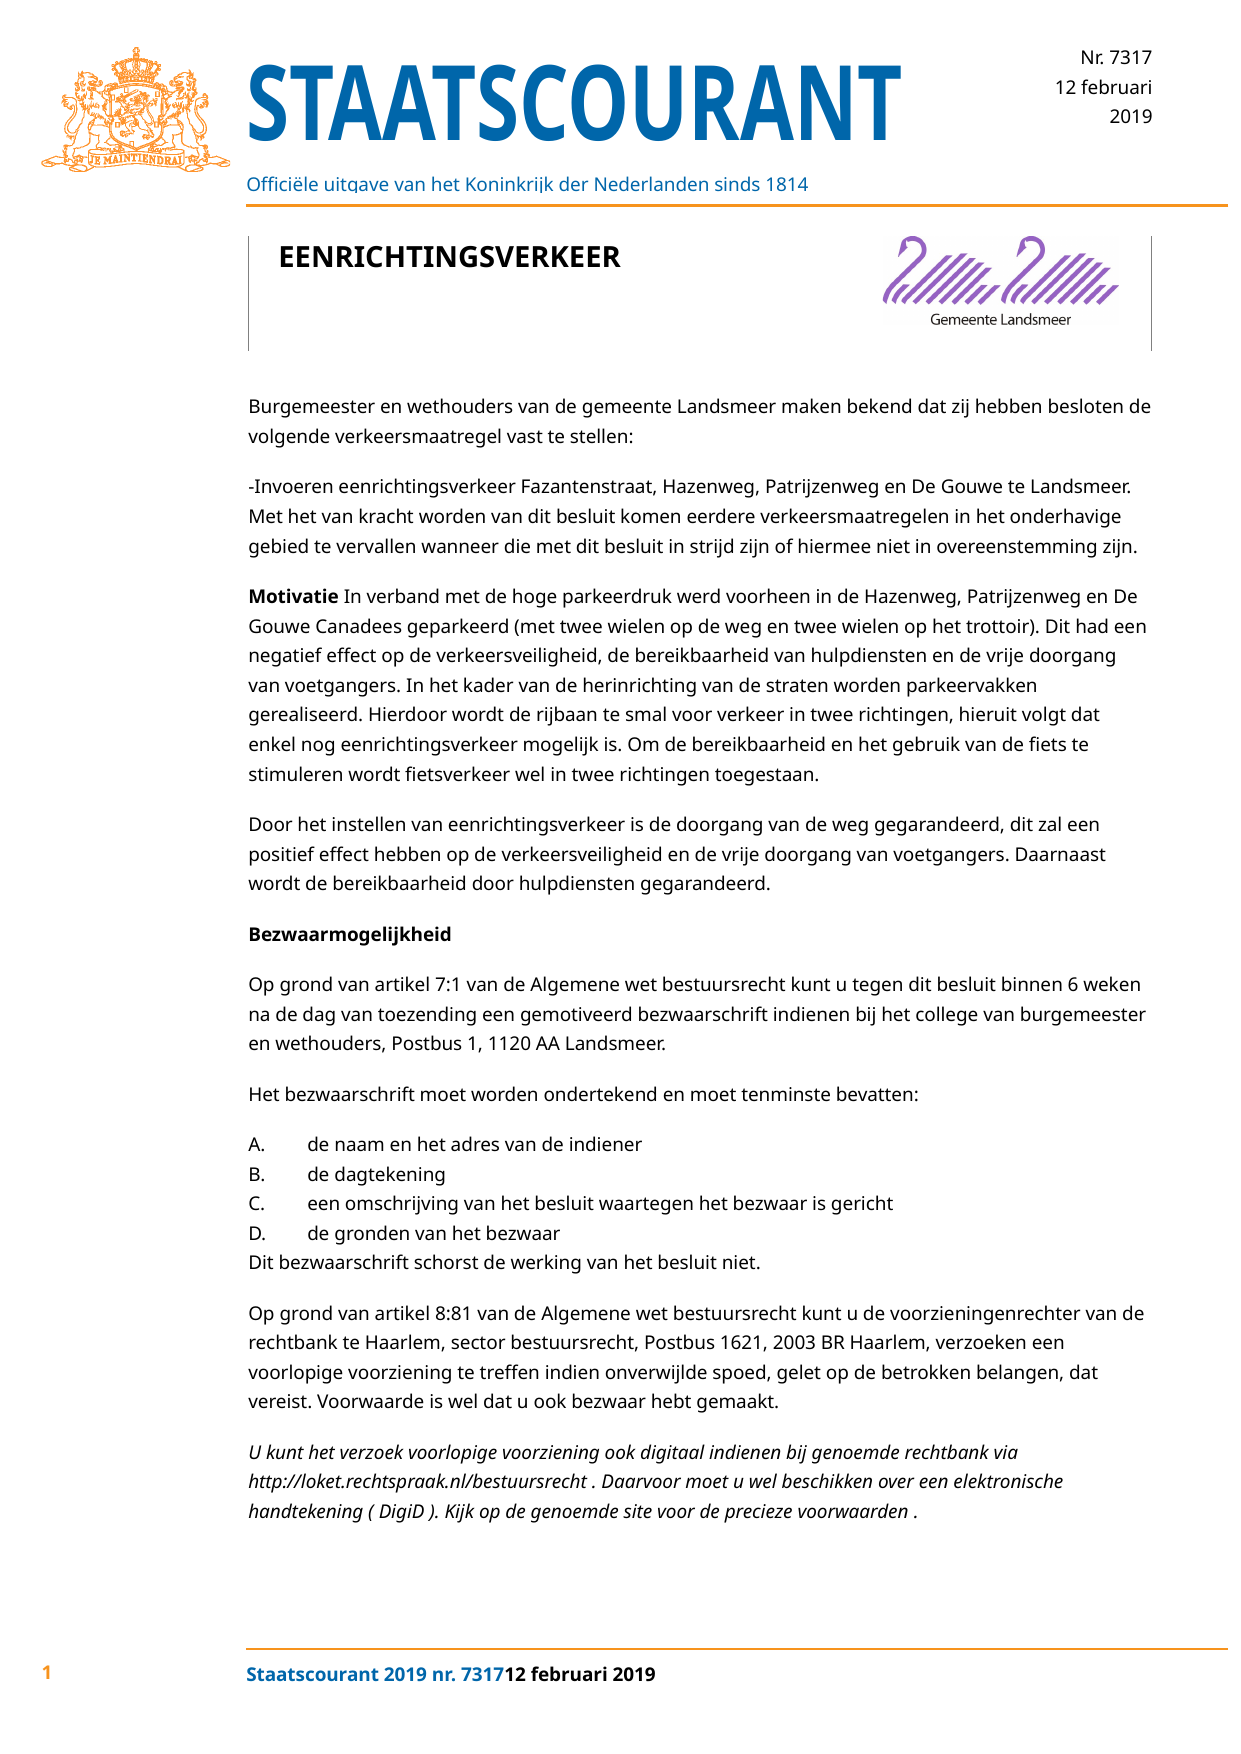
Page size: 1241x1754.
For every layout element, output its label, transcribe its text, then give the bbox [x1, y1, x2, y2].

table_header EENRICHTINGSVERKEER [249, 236, 850, 351]
table_header [850, 236, 1151, 351]
text Motivatie In verband met de hoge parkeerdruk werd voorheen in de Hazenweg, Patrijzenweg en De Gouwe Canadees geparkeerd (met twee wielen op de weg en twee wielen op het trottoir). Dit had een negatief effect op de verkeersveiligheid, de bereikbaarheid van hulpdiensten en de vrije doorgang van voetgangers. In het kader van de herinrichting van de straten worden parkeervakken gerealiseerd. Hierdoor wordt de rijbaan te smal voor verkeer in twee richtingen, hieruit volgt dat enkel nog eenrichtingsverkeer mogelijk is. Om de bereikbaarheid en het gebruik van de fiets te stimuleren wordt fietsverkeer wel in twee richtingen toegestaan. [248, 583, 1152, 786]
list de gronden van het bezwaar [248, 1220, 1152, 1246]
text -Invoeren eenrichtingsverkeer Fazantenstraat, Hazenweg, Patrijzenweg en De Gouwe te Landsmeer. Met het van kracht worden van dit besluit komen eerdere verkeersmaatregelen in het onderhavige gebied te vervallen wanneer die met dit besluit in strijd zijn of hiermee niet in overeenstemming zijn. [248, 474, 1152, 558]
text U kunt het verzoek voorlopige voorziening ook digitaal indienen bij genoemde rechtbank via http://loket.rechtspraak.nl/bestuursrecht . Daarvoor moet u wel beschikken over een elektronische handtekening ( DigiD ). Kijk op de genoemde site voor de precieze voorwaarden . [248, 1439, 1152, 1524]
text Op grond van artikel 8:81 van de Algemene wet bestuursrecht kunt u de voorzieningenrechter van de rechtbank te Haarlem, sector bestuursrecht, Postbus 1621, 2003 BR Haarlem, verzoeken een voorlopige voorziening te treffen indien onverwijlde spoed, gelet op de betrokken belangen, dat vereist. Voorwaarde is wel dat u ook bezwaar hebt gemaakt. [248, 1300, 1152, 1414]
picture [882, 236, 1119, 325]
picture [41, 47, 231, 172]
text Burgemeester en wethouders van de gemeente Landsmeer maken bekend dat zij hebben besloten de volgende verkeersmaatregel vast te stellen: [248, 394, 1152, 449]
list de dagtekening [248, 1161, 1152, 1186]
text Het bezwaarschrift moet worden ondertekend en moet tenminste bevatten: [248, 1081, 1152, 1106]
text Door het instellen van eenrichtingsverkeer is de doorgang van de weg gegarandeerd, dit zal een positief effect hebben op de verkeersveiligheid en de vrije doorgang van voetgangers. Daarnaast wordt de bereikbaarheid door hulpdiensten gegarandeerd. [248, 811, 1152, 896]
list een omschrijving van het besluit waartegen het bezwaar is gericht [248, 1190, 1152, 1216]
text Dit bezwaarschrift schorst de werking van het besluit niet. [248, 1249, 1152, 1275]
text Op grond van artikel 7:1 van de Algemene wet bestuursrecht kunt u tegen dit besluit binnen 6 weken na de dag van toezending een gemotiveerd bezwaarschrift indienen bij het college van burgemeester en wethouders, Postbus 1, 1120 AA Landsmeer. [248, 971, 1152, 1056]
text Bezwaarmogelijkheid [248, 921, 1152, 946]
list de naam en het adres van de indiener [248, 1131, 1152, 1157]
